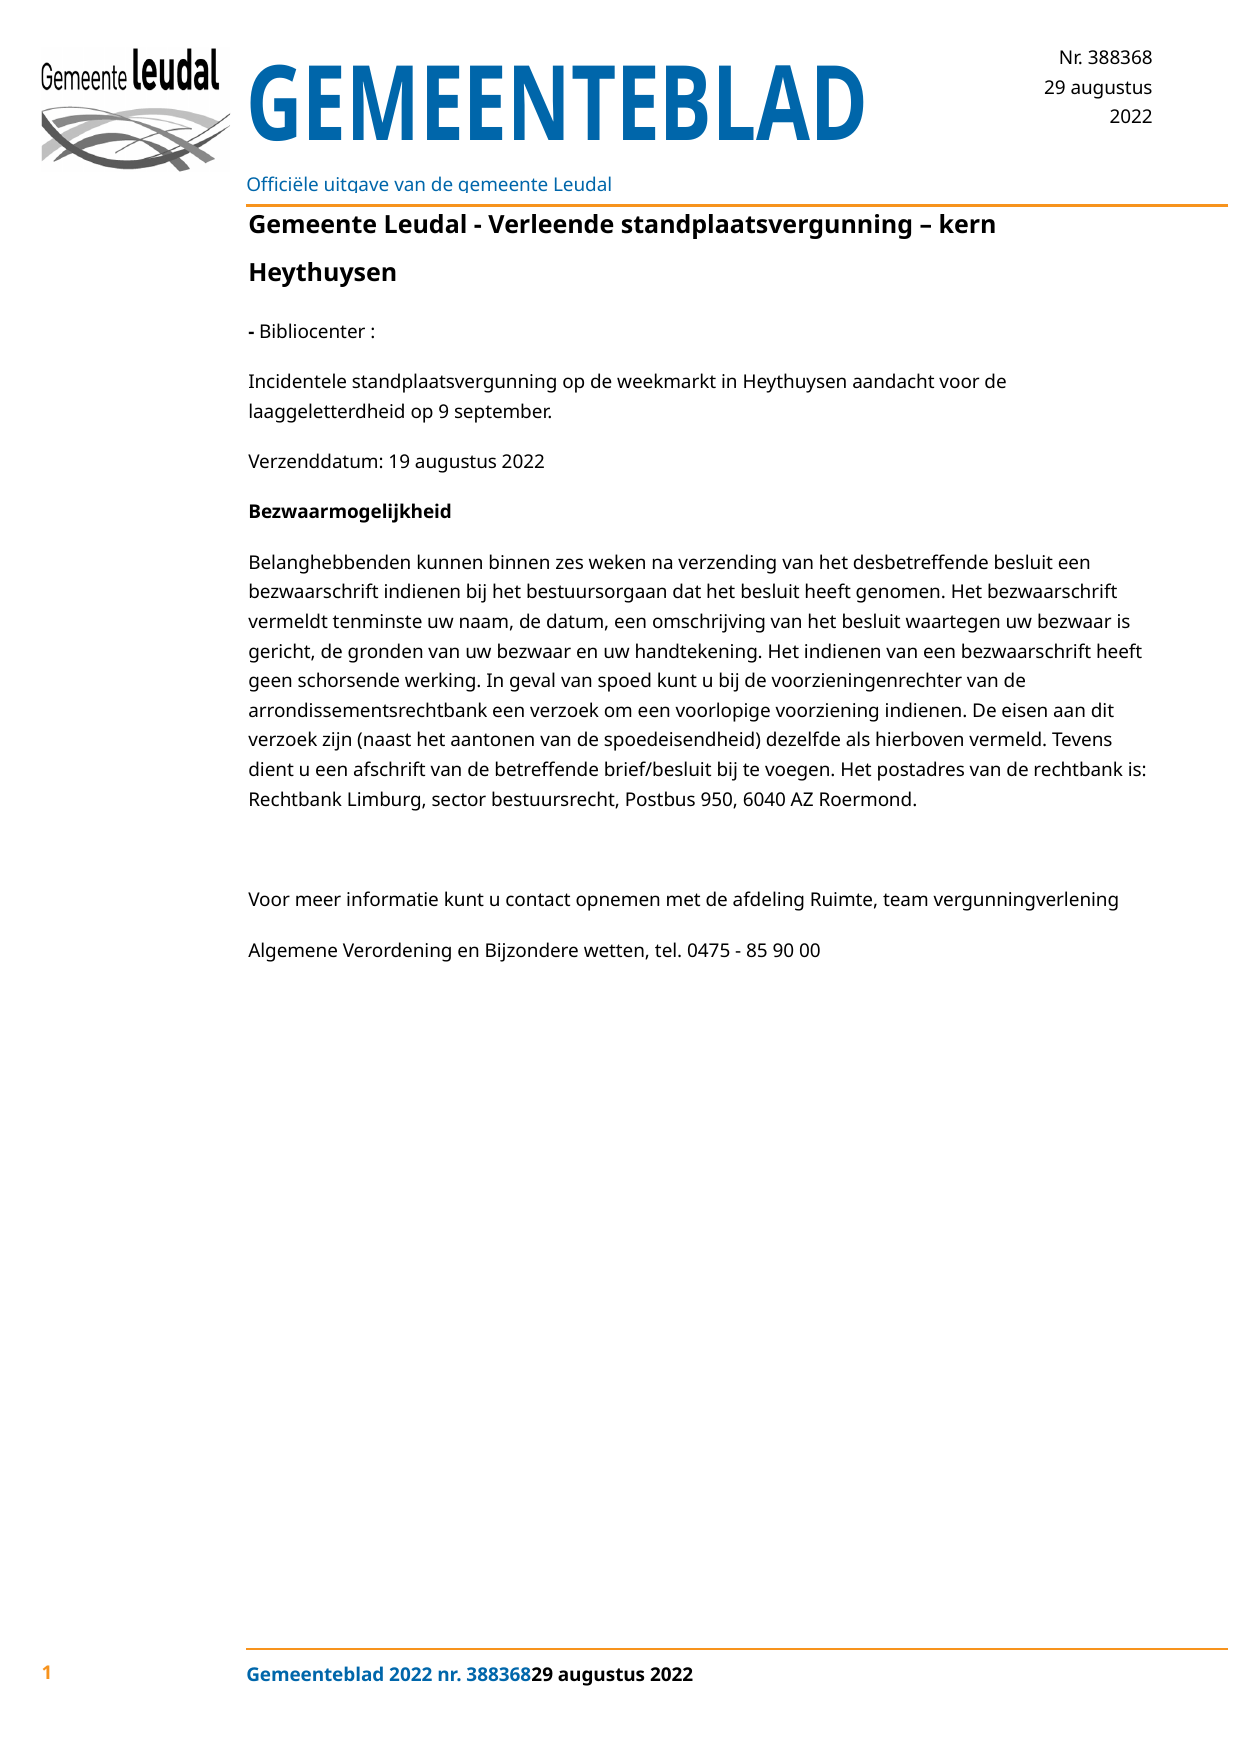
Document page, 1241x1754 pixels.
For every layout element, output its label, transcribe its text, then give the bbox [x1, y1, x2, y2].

text Belanghebbenden kunnen binnen zes weken na verzending van het desbetreffende besluit een bezwaarschrift indienen bij het bestuursorgaan dat het besluit heeft genomen. Het bezwaarschrift vermeldt tenminste uw naam, de datum, een omschrijving van het besluit waartegen uw bezwaar is gericht, de gronden van uw bezwaar en uw handtekening. Het indienen van een bezwaarschrift heeft geen schorsende werking. In geval van spoed kunt u bij de voorzieningenrechter van de arrondissementsrechtbank een verzoek om een voorlopige voorziening indienen. De eisen aan dit verzoek zijn (naast het aantonen van de spoedeisendheid) dezelfde als hierboven vermeld. Tevens dient u een afschrift van de betreffende brief/besluit bij te voegen. Het postadres van de rechtbank is: Rechtbank Limburg, sector bestuursrecht, Postbus 950, 6040 AZ Roermond. [248, 549, 1152, 812]
text Verzenddatum: 19 augustus 2022 [248, 448, 1152, 474]
text Gemeente Leudal - Verleende standplaatsvergunning – kern Heythuysen [248, 207, 1152, 288]
text - Bibliocenter : [248, 318, 1152, 344]
text Bezwaarmogelijkheid [248, 499, 1152, 524]
text Algemene Verordening en Bijzondere wetten, tel. 0475 - 85 90 00 [248, 937, 1152, 963]
text Voor meer informatie kunt u contact opnemen met de afdeling Ruimte, team vergunningverlening [248, 887, 1152, 912]
text Incidentele standplaatsvergunning op de weekmarkt in Heythuysen aandacht voor de laaggeletterdheid op 9 september. [248, 368, 1152, 424]
picture [41, 47, 231, 172]
